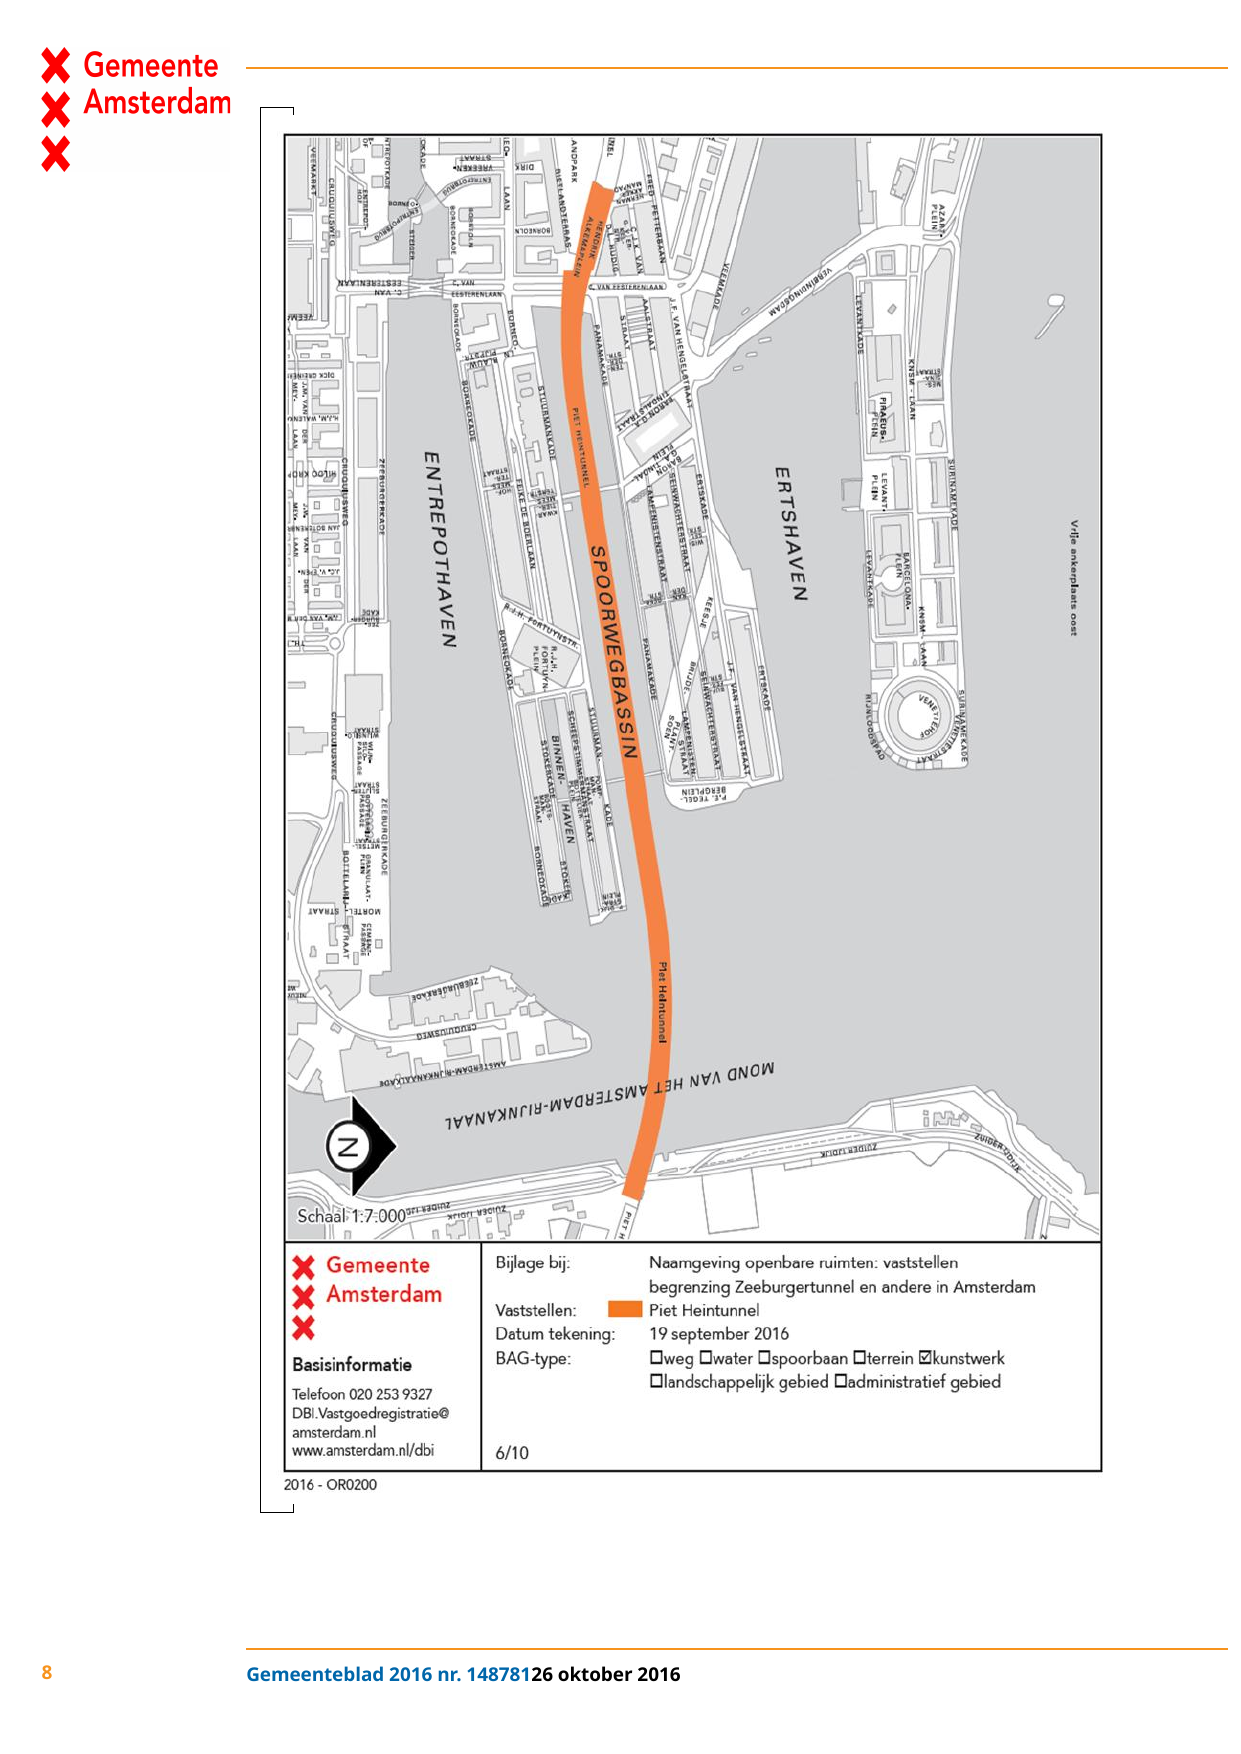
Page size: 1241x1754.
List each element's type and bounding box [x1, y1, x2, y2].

picture [268, 115, 1116, 1504]
picture [41, 47, 231, 172]
